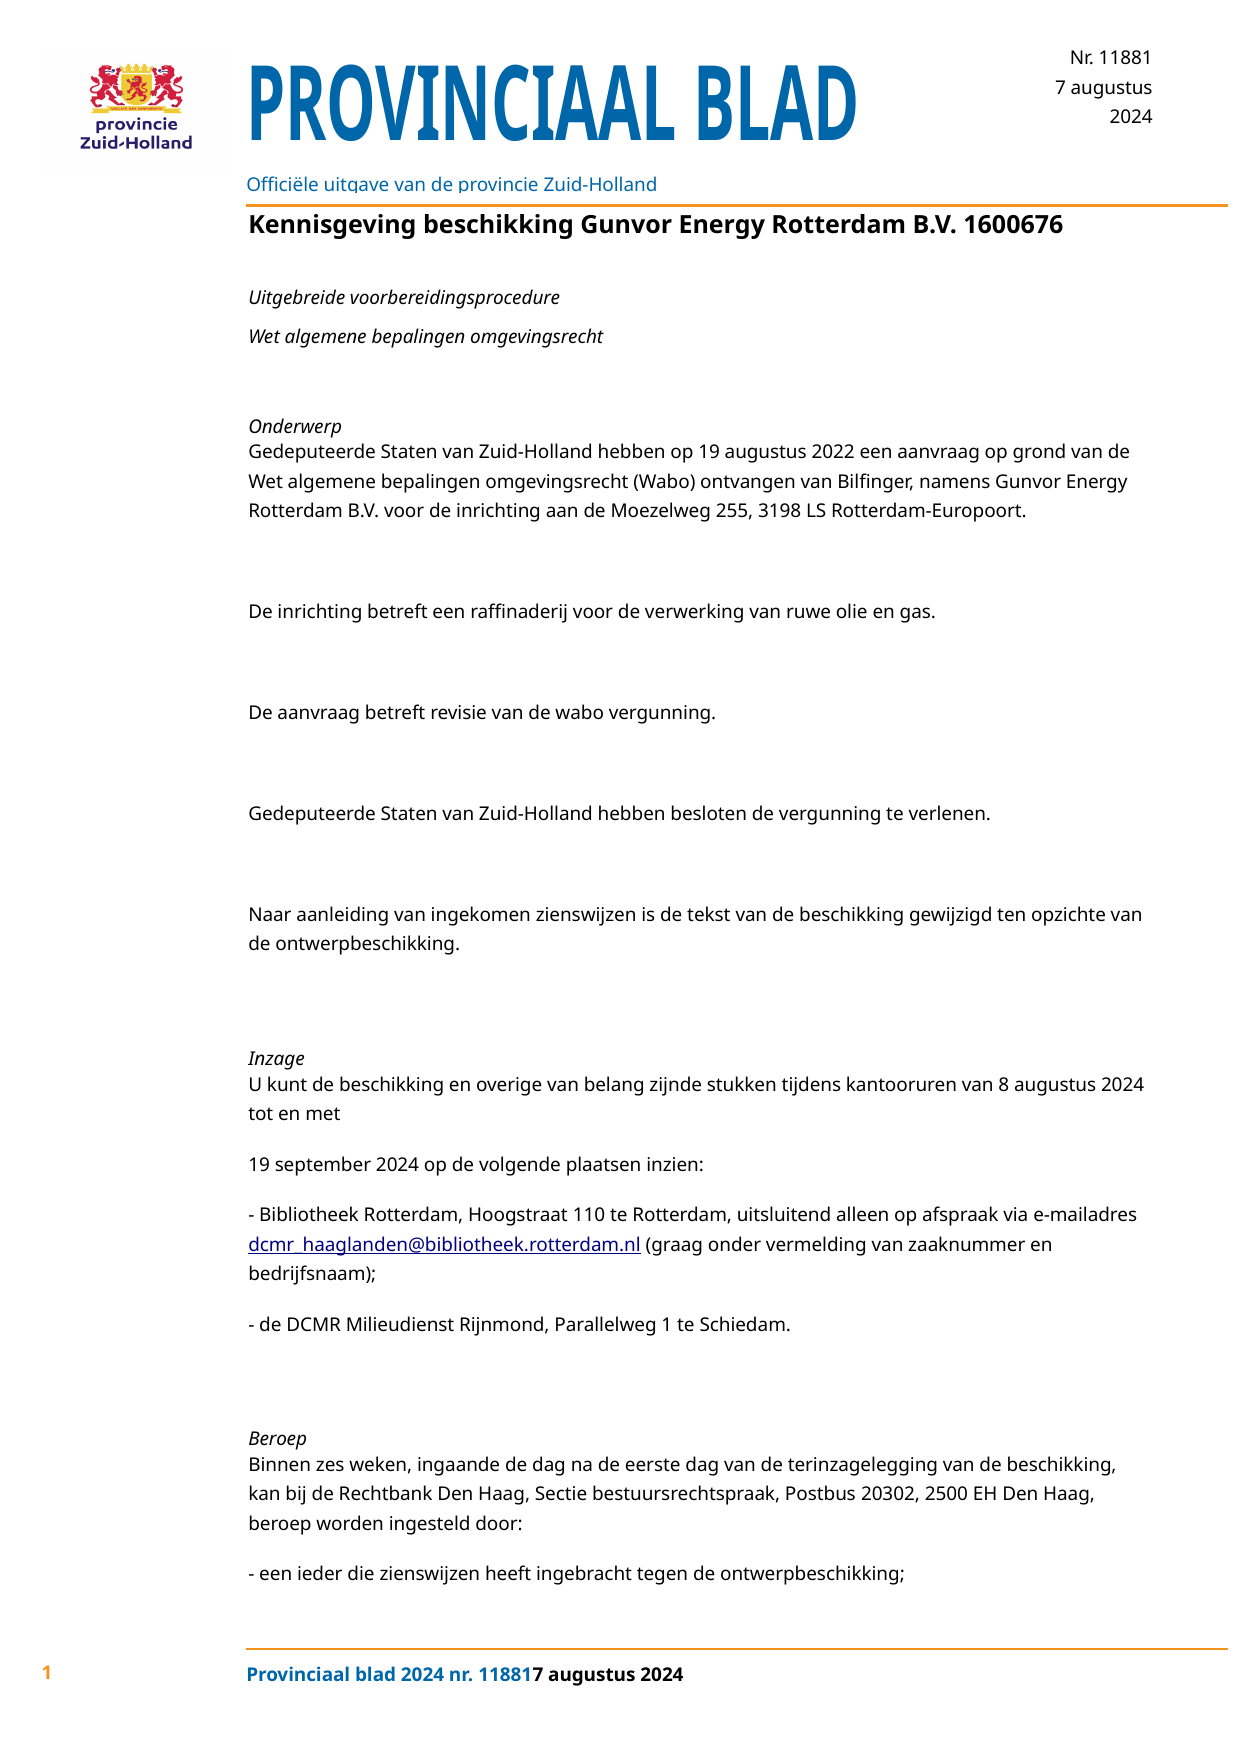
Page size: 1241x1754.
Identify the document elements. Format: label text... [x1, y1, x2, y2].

text De aanvraag betreft revisie van de wabo vergunning. [248, 699, 1152, 725]
text Binnen zes weken, ingaande de dag na de eerste dag van de terinzagelegging van de beschikking, kan bij de Rechtbank Den Haag, Sectie bestuursrechtspraak, Postbus 20302, 2500 EH Den Haag, beroep worden ingesteld door: [248, 1451, 1152, 1536]
text 19 september 2024 op de volgende plaatsen inzien: [248, 1151, 1152, 1176]
text Uitgebreide voorbereidingsprocedure [248, 284, 1152, 309]
text - Bibliotheek Rotterdam, Hoogstraat 110 te Rotterdam, uitsluitend alleen op afspraak via e-mailadres dcmr_haaglanden@bibliotheek.rotterdam.nl (graag onder vermelding van zaaknummer en bedrijfsnaam); [248, 1201, 1152, 1286]
text - de DCMR Milieudienst Rijnmond, Parallelweg 1 te Schiedam. [248, 1311, 1152, 1336]
text Naar aanleiding van ingekomen zienswijzen is de tekst van de beschikking gewijzigd ten opzichte van de ontwerpbeschikking. [248, 901, 1152, 956]
text De inrichting betreft een raffinaderij voor de verwerking van ruwe olie en gas. [248, 598, 1152, 624]
text Onderwerp [248, 413, 1152, 438]
text Kennisgeving beschikking Gunvor Energy Rotterdam B.V. 1600676 [248, 207, 1152, 241]
text - een ieder die zienswijzen heeft ingebracht tegen de ontwerpbeschikking; [248, 1560, 1152, 1586]
text Wet algemene bepalingen omgevingsrecht [248, 323, 1152, 349]
text Beroep [248, 1425, 1152, 1451]
text Gedeputeerde Staten van Zuid-Holland hebben op 19 augustus 2022 een aanvraag op grond van de Wet algemene bepalingen omgevingsrecht (Wabo) ontvangen van Bilfinger, namens Gunvor Energy Rotterdam B.V. voor de inrichting aan de Moezelweg 255, 3198 LS Rotterdam-Europoort. [248, 438, 1152, 523]
picture [41, 47, 231, 172]
text Inzage [248, 1045, 1152, 1071]
text U kunt de beschikking en overige van belang zijnde stukken tijdens kantooruren van 8 augustus 2024 tot en met [248, 1071, 1152, 1126]
text Gedeputeerde Staten van Zuid-Holland hebben besloten de vergunning te verlenen. [248, 800, 1152, 826]
